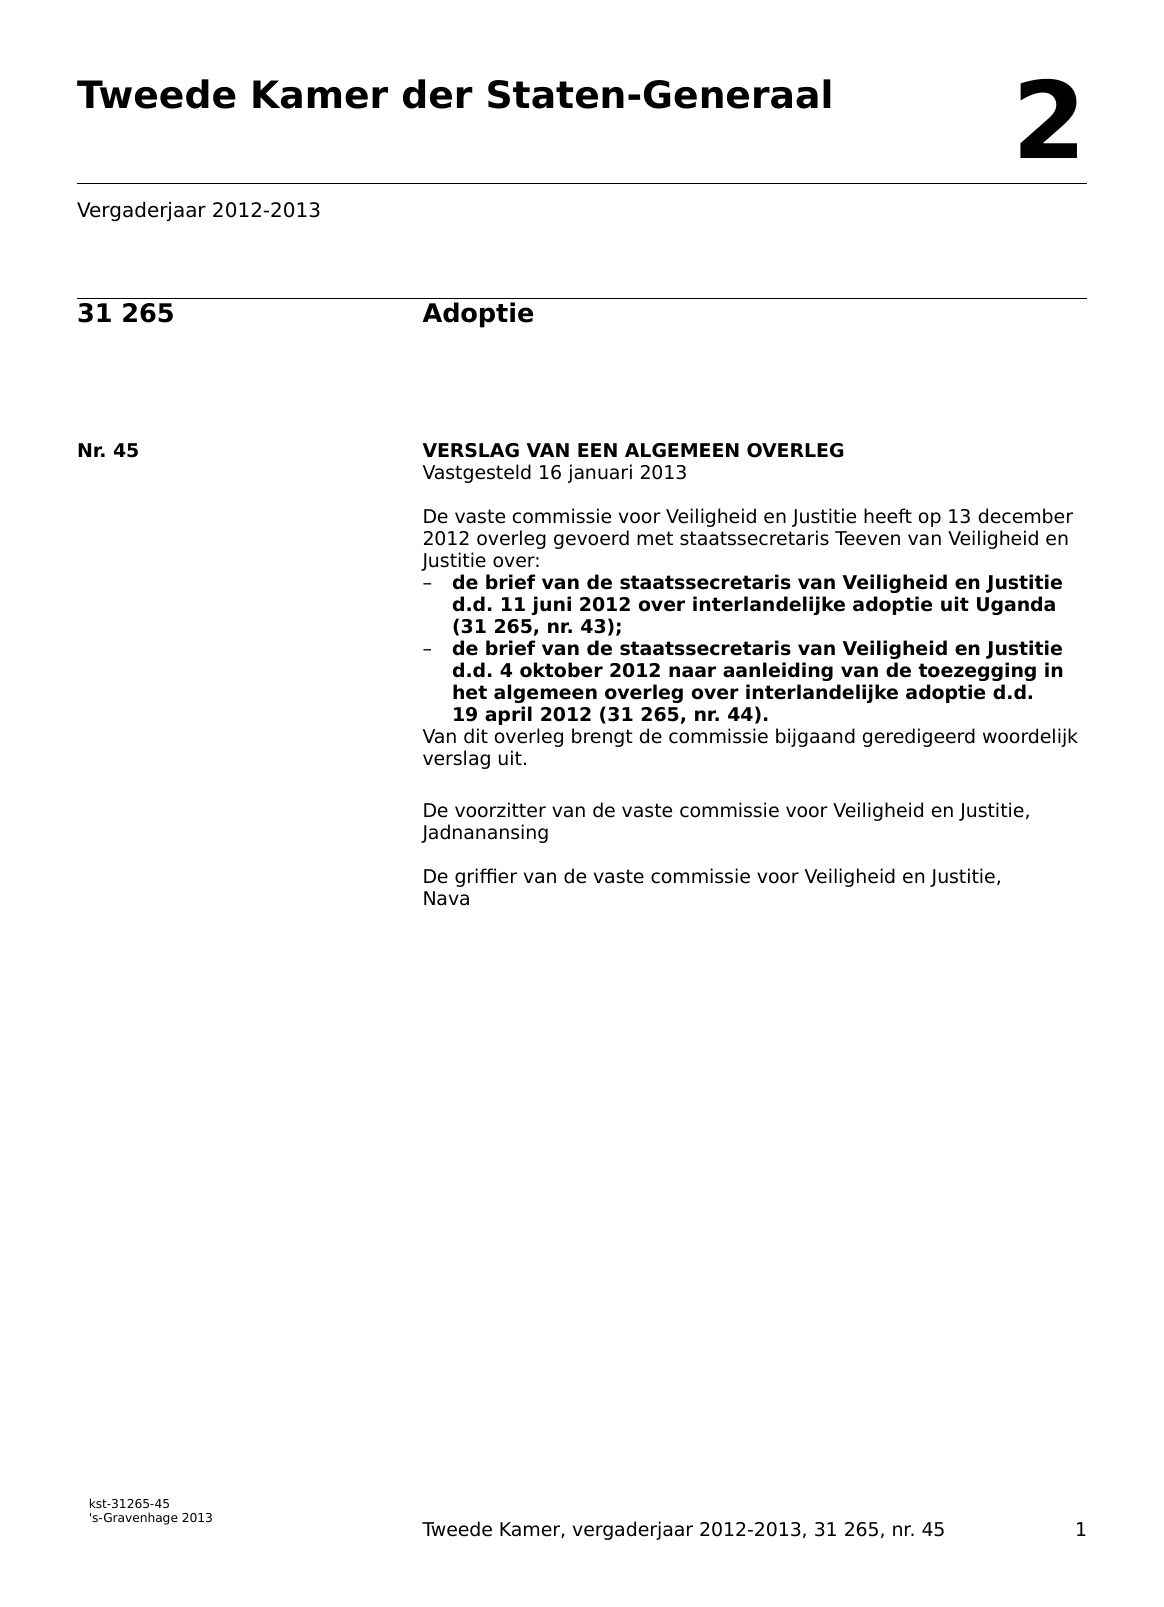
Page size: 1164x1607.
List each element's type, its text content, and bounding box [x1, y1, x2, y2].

text – de brief van de staatssecretaris van Veiligheid en Justitie d.d. 11 juni 2012 over interlandelijke adoptie uit Uganda (31 265, nr. 43); [422, 572, 1087, 638]
text De griffier van de vaste commissie voor Veiligheid en Justitie, Nava [422, 866, 1087, 910]
subtitle 31 265 Adoptie [77, 299, 1087, 329]
text 's-Gravenhage 2013 [88, 1511, 323, 1525]
text Van dit overleg brengt de commissie bijgaand geredigeerd woordelijk verslag uit. [422, 726, 1087, 769]
text kst-31265-45 [88, 1497, 323, 1511]
text De vaste commissie voor Veiligheid en Justitie heeft op 13 december 2012 overleg gevoerd met staatssecretaris Teeven van Veiligheid en Justitie over: [422, 506, 1087, 572]
text De voorzitter van de vaste commissie voor Veiligheid en Justitie, Jadnanansing [422, 799, 1087, 843]
table_cell Vergaderjaar 2012-2013 [77, 184, 1087, 298]
subtitle Nr. 45 VERSLAG VAN EEN ALGEMEEN OVERLEG [77, 440, 1087, 462]
text – de brief van de staatssecretaris van Veiligheid en Justitie d.d. 4 oktober 2012 naar aanleiding van de toezegging in het algemeen overleg over interlandelijke adoptie d.d. 19 april 2012 (31 265, nr. 44). [422, 638, 1087, 726]
text Vastgesteld 16 januari 2013 [422, 462, 1087, 484]
table_header Tweede Kamer der Staten-Generaal [77, 59, 886, 183]
table_header 2 [886, 59, 1087, 183]
